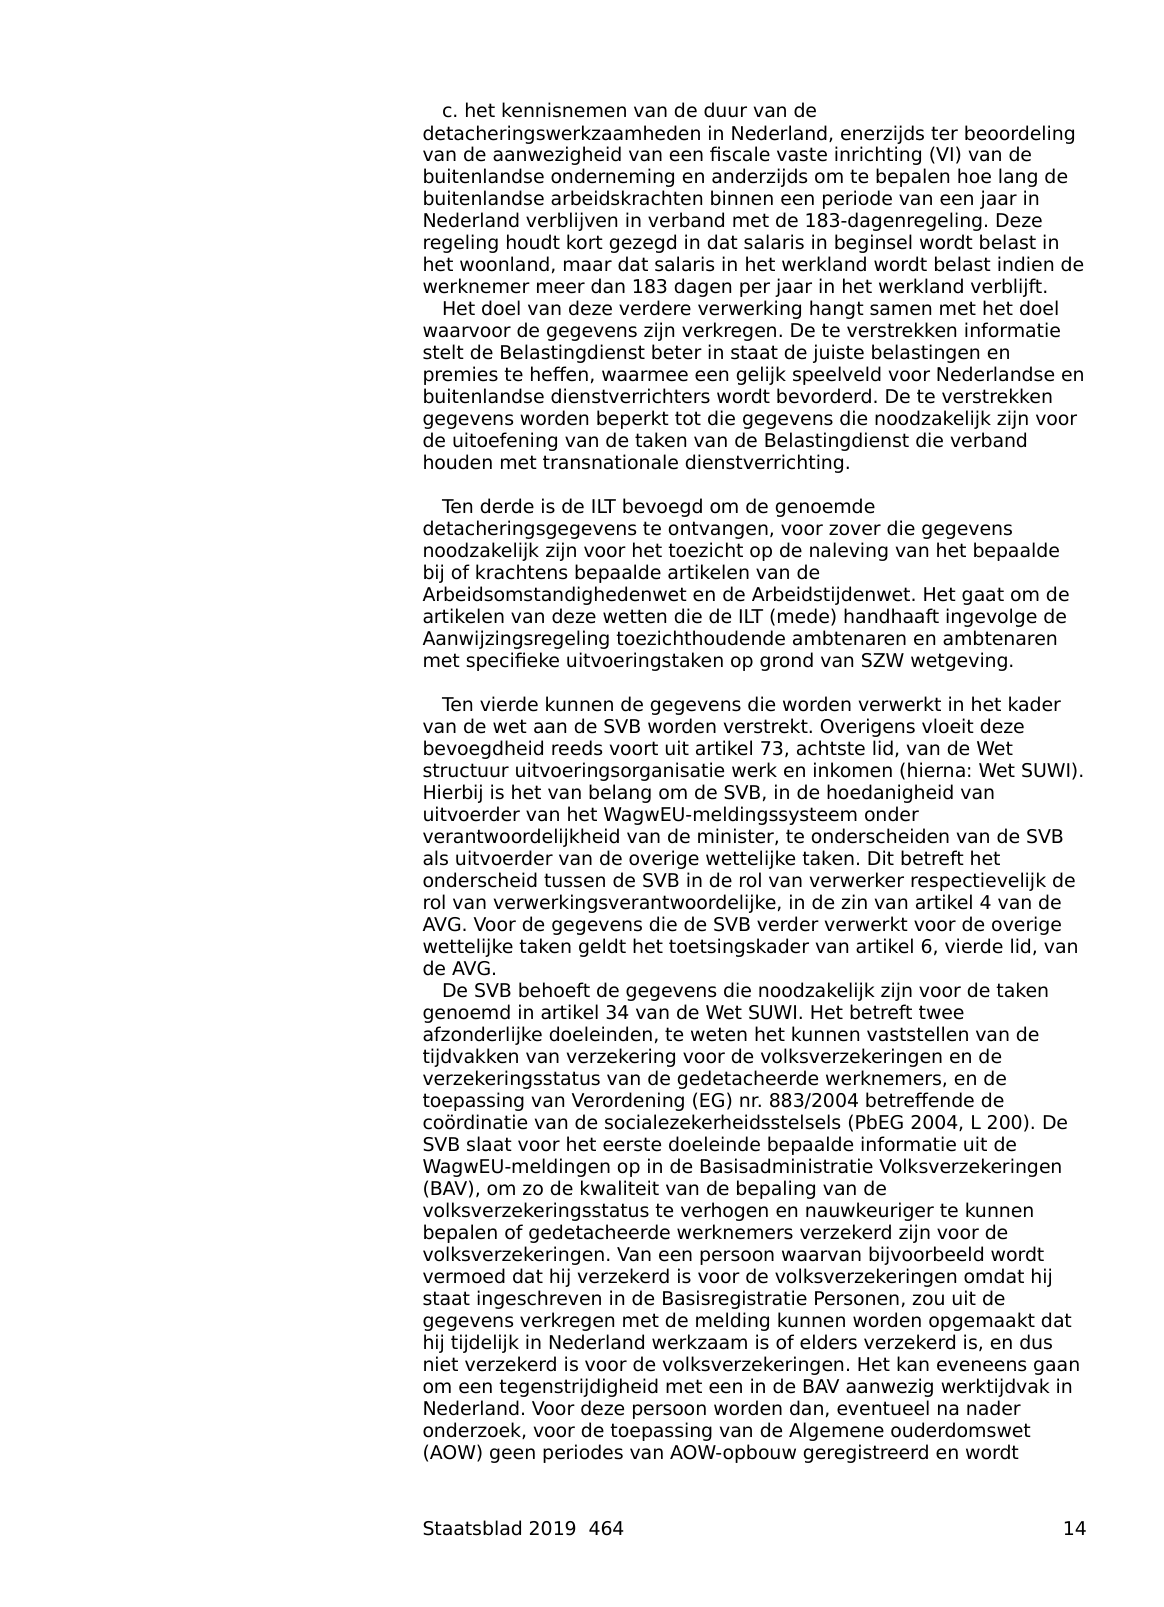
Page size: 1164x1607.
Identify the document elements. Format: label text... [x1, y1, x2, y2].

text Ten vierde kunnen de gegevens die worden verwerkt in het kader van de wet aan de SVB worden verstrekt. Overigens vloeit deze bevoegdheid reeds voort uit artikel 73, achtste lid, van de Wet structuur uitvoeringsorganisatie werk en inkomen (hierna: Wet SUWI). Hierbij is het van belang om de SVB, in de hoedanigheid van uitvoerder van het WagwEU-meldingssysteem onder verantwoordelijkheid van de minister, te onderscheiden van de SVB als uitvoerder van de overige wettelijke taken. Dit betreft het onderscheid tussen de SVB in de rol van verwerker respectievelijk de rol van verwerkingsverantwoordelijke, in de zin van artikel 4 van de AVG. Voor de gegevens die de SVB verder verwerkt voor de overige wettelijke taken geldt het toetsingskader van artikel 6, vierde lid, van de AVG. [422, 694, 1087, 980]
text c. het kennisnemen van de duur van de detacheringswerkzaamheden in Nederland, enerzijds ter beoordeling van de aanwezigheid van een fiscale vaste inrichting (VI) van de buitenlandse onderneming en anderzijds om te bepalen hoe lang de buitenlandse arbeidskrachten binnen een periode van een jaar in Nederland verblijven in verband met de 183-dagenregeling. Deze regeling houdt kort gezegd in dat salaris in beginsel wordt belast in het woonland, maar dat salaris in het werkland wordt belast indien de werknemer meer dan 183 dagen per jaar in het werkland verblijft. [422, 100, 1087, 298]
text De SVB behoeft de gegevens die noodzakelijk zijn voor de taken genoemd in artikel 34 van de Wet SUWI. Het betreft twee afzonderlijke doeleinden, te weten het kunnen vaststellen van de tijdvakken van verzekering voor de volksverzekeringen en de verzekeringsstatus van de gedetacheerde werknemers, en de toepassing van Verordening (EG) nr. 883/2004 betreffende de coördinatie van de socialezekerheidsstelsels (PbEG 2004, L 200). De SVB slaat voor het eerste doeleinde bepaalde informatie uit de WagwEU-meldingen op in de Basisadministratie Volksverzekeringen (BAV), om zo de kwaliteit van de bepaling van de volksverzekeringsstatus te verhogen en nauwkeuriger te kunnen bepalen of gedetacheerde werknemers verzekerd zijn voor de volksverzekeringen. Van een persoon waarvan bijvoorbeeld wordt vermoed dat hij verzekerd is voor de volksverzekeringen omdat hij staat ingeschreven in de Basisregistratie Personen, zou uit de gegevens verkregen met de melding kunnen worden opgemaakt dat hij tijdelijk in Nederland werkzaam is of elders verzekerd is, en dus niet verzekerd is voor de volksverzekeringen. Het kan eveneens gaan om een tegenstrijdigheid met een in de BAV aanwezig werktijdvak in Nederland. Voor deze persoon worden dan, eventueel na nader onderzoek, voor de toepassing van de Algemene ouderdomswet (AOW) geen periodes van AOW-opbouw geregistreerd en wordt [422, 980, 1087, 1463]
text Het doel van deze verdere verwerking hangt samen met het doel waarvoor de gegevens zijn verkregen. De te verstrekken informatie stelt de Belastingdienst beter in staat de juiste belastingen en premies te heffen, waarmee een gelijk speelveld voor Nederlandse en buitenlandse dienstverrichters wordt bevorderd. De te verstrekken gegevens worden beperkt tot die gegevens die noodzakelijk zijn voor de uitoefening van de taken van de Belastingdienst die verband houden met transnationale dienstverrichting. [422, 298, 1087, 474]
text Ten derde is de ILT bevoegd om de genoemde detacheringsgegevens te ontvangen, voor zover die gegevens noodzakelijk zijn voor het toezicht op de naleving van het bepaalde bij of krachtens bepaalde artikelen van de Arbeidsomstandighedenwet en de Arbeidstijdenwet. Het gaat om de artikelen van deze wetten die de ILT (mede) handhaaft ingevolge de Aanwijzingsregeling toezichthoudende ambtenaren en ambtenaren met specifieke uitvoeringstaken op grond van SZW wetgeving. [422, 496, 1087, 672]
